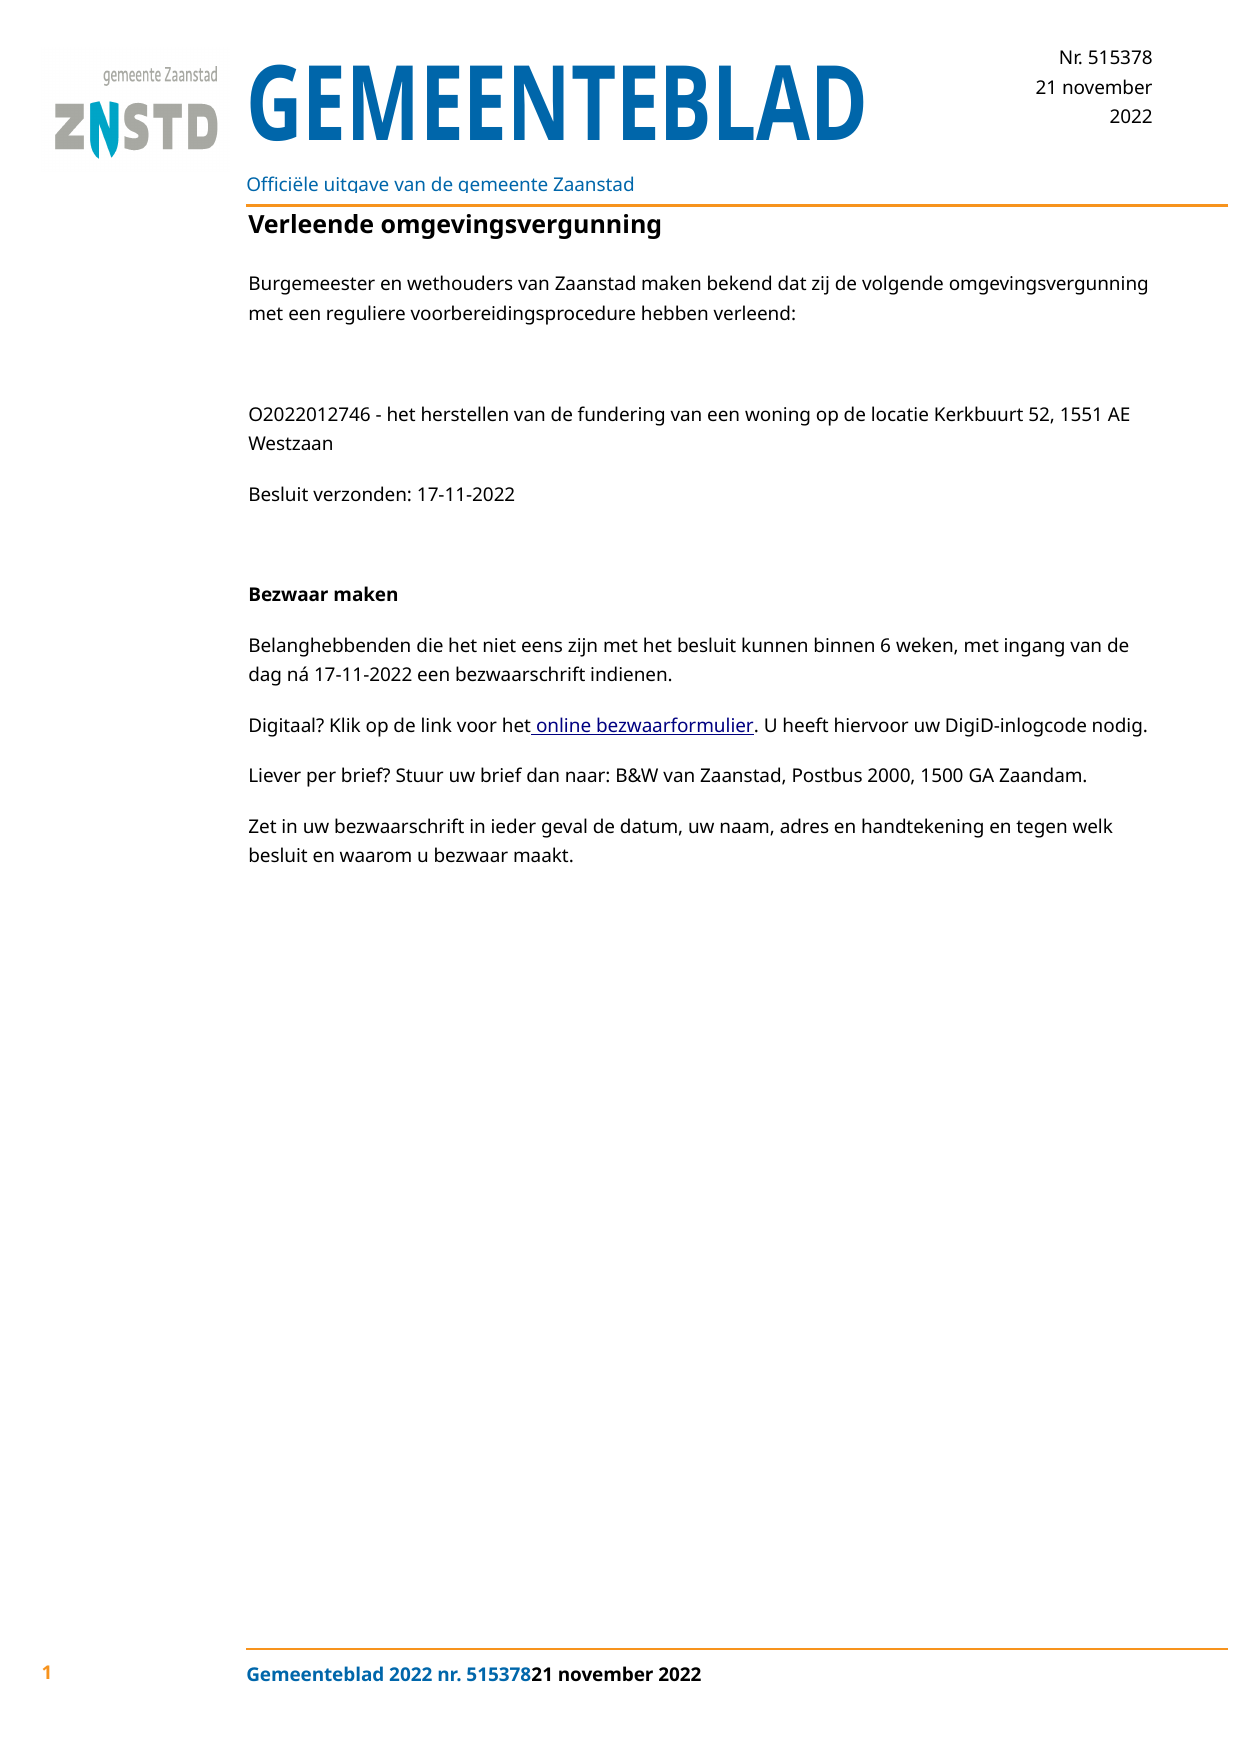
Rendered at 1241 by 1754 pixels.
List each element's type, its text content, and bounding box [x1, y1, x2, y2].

text Besluit verzonden: 17-11-2022 [248, 481, 1152, 506]
text Zet in uw bezwaarschrift in ieder geval de datum, uw naam, adres en handtekening en tegen welk besluit en waarom u bezwaar maakt. [248, 813, 1152, 868]
text Liever per brief? Stuur uw brief dan naar: B&W van Zaanstad, Postbus 2000, 1500 GA Zaandam. [248, 762, 1152, 788]
text Burgemeester en wethouders van Zaanstad maken bekend dat zij de volgende omgevingsvergunning met een reguliere voorbereidingsprocedure hebben verleend: [248, 270, 1152, 326]
picture [41, 47, 231, 172]
text Digitaal? Klik op de link voor het online bezwaarformulier. U heeft hiervoor uw DigiD-inlogcode nodig. [248, 712, 1152, 738]
text Belanghebbenden die het niet eens zijn met het besluit kunnen binnen 6 weken, met ingang van de dag ná 17-11-2022 een bezwaarschrift indienen. [248, 632, 1152, 687]
text Bezwaar maken [248, 582, 1152, 607]
text O2022012746 - het herstellen van de fundering van een woning op de locatie Kerkbuurt 52, 1551 AE Westzaan [248, 401, 1152, 456]
text Verleende omgevingsvergunning [248, 207, 1152, 241]
